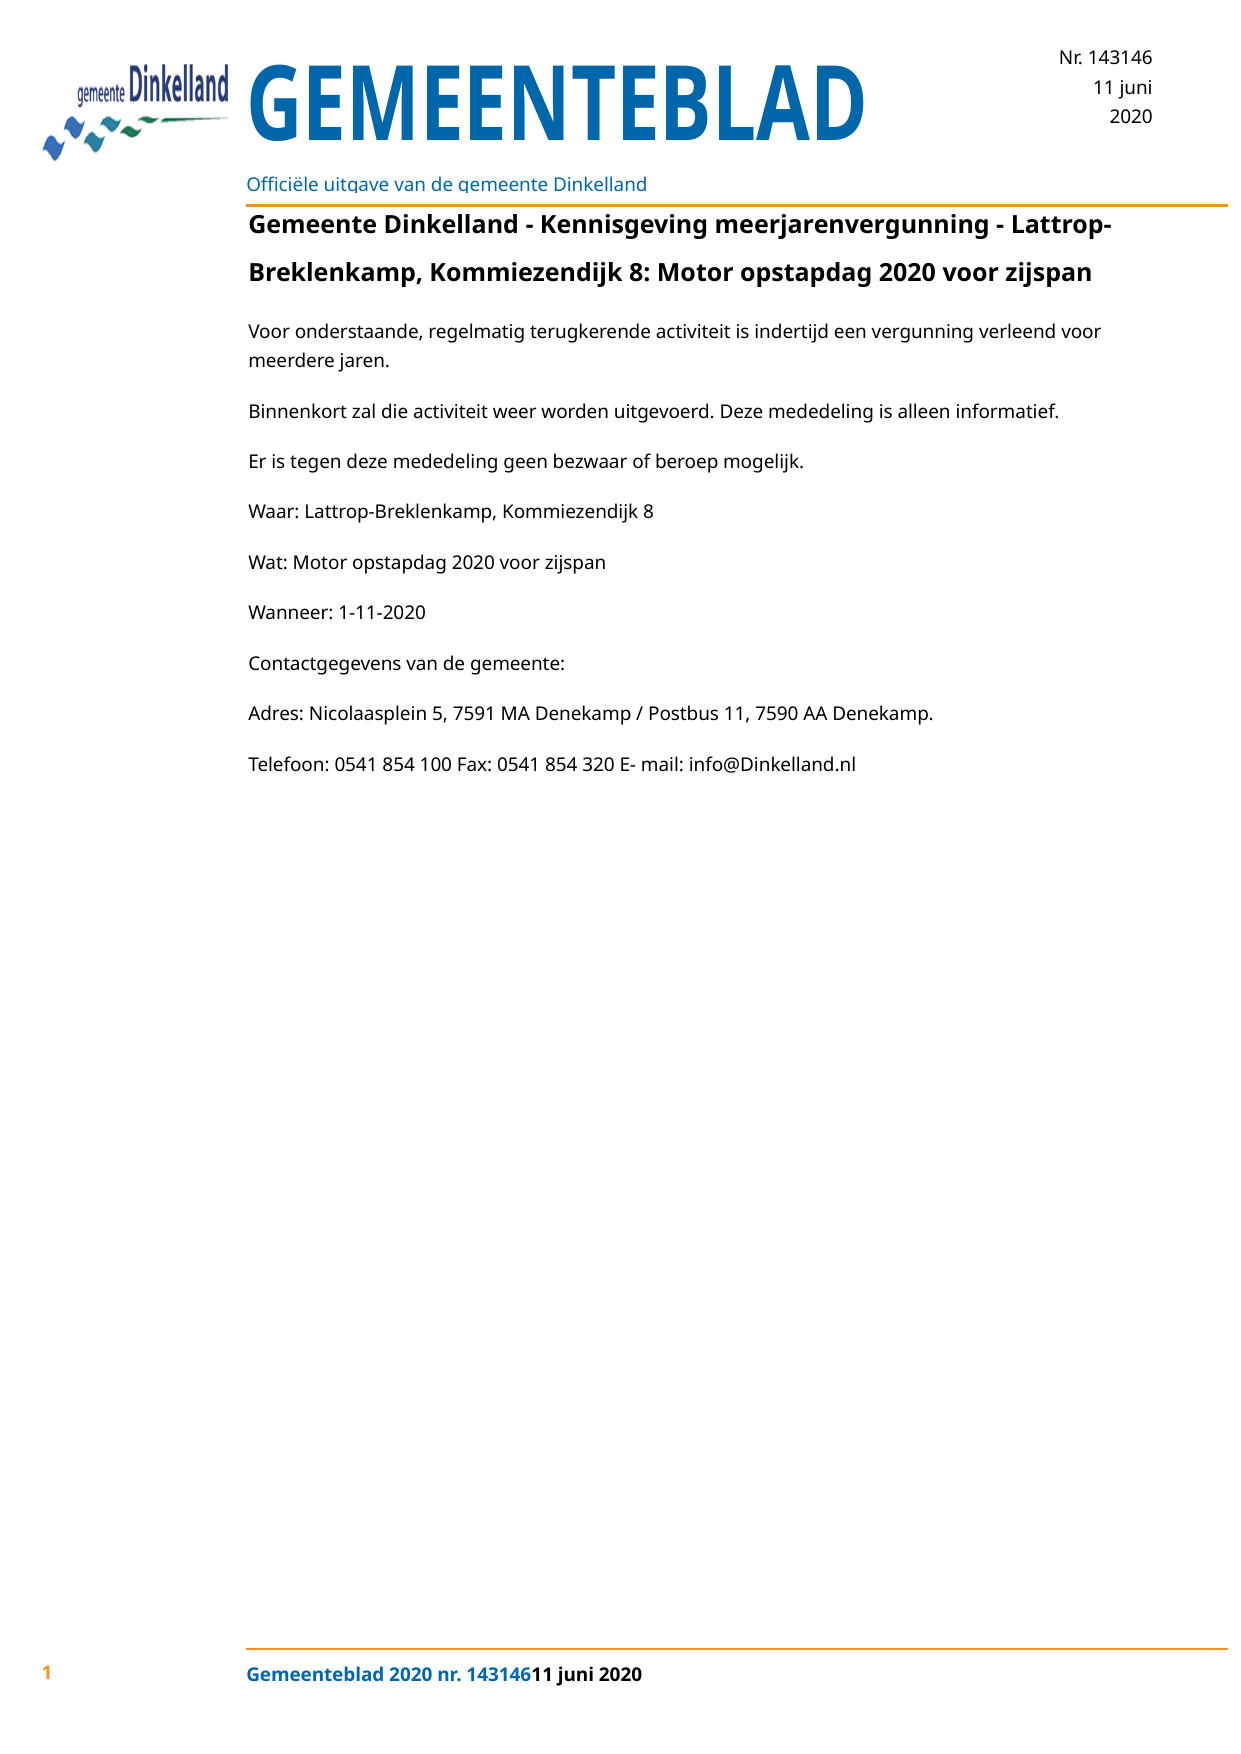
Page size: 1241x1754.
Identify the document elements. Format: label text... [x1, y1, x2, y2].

text Gemeente Dinkelland - Kennisgeving meerjarenvergunning - Lattrop-Breklenkamp, Kommiezendijk 8: Motor opstapdag 2020 voor zijspan [248, 207, 1152, 288]
text Wanneer: 1-11-2020 [248, 599, 1152, 625]
text Er is tegen deze mededeling geen bezwaar of beroep mogelijk. [248, 448, 1152, 474]
picture [41, 47, 231, 172]
text Waar: Lattrop-Breklenkamp, Kommiezendijk 8 [248, 499, 1152, 524]
text Voor onderstaande, regelmatig terugkerende activiteit is indertijd een vergunning verleend voor meerdere jaren. [248, 318, 1152, 373]
text Contactgegevens van de gemeente: [248, 650, 1152, 676]
text Adres: Nicolaasplein 5, 7591 MA Denekamp / Postbus 11, 7590 AA Denekamp. [248, 700, 1152, 726]
text Wat: Motor opstapdag 2020 voor zijspan [248, 549, 1152, 575]
text Binnenkort zal die activiteit weer worden uitgevoerd. Deze mededeling is alleen informatief. [248, 398, 1152, 424]
text Telefoon: 0541 854 100 Fax: 0541 854 320 E- mail: info@Dinkelland.nl [248, 751, 1152, 777]
